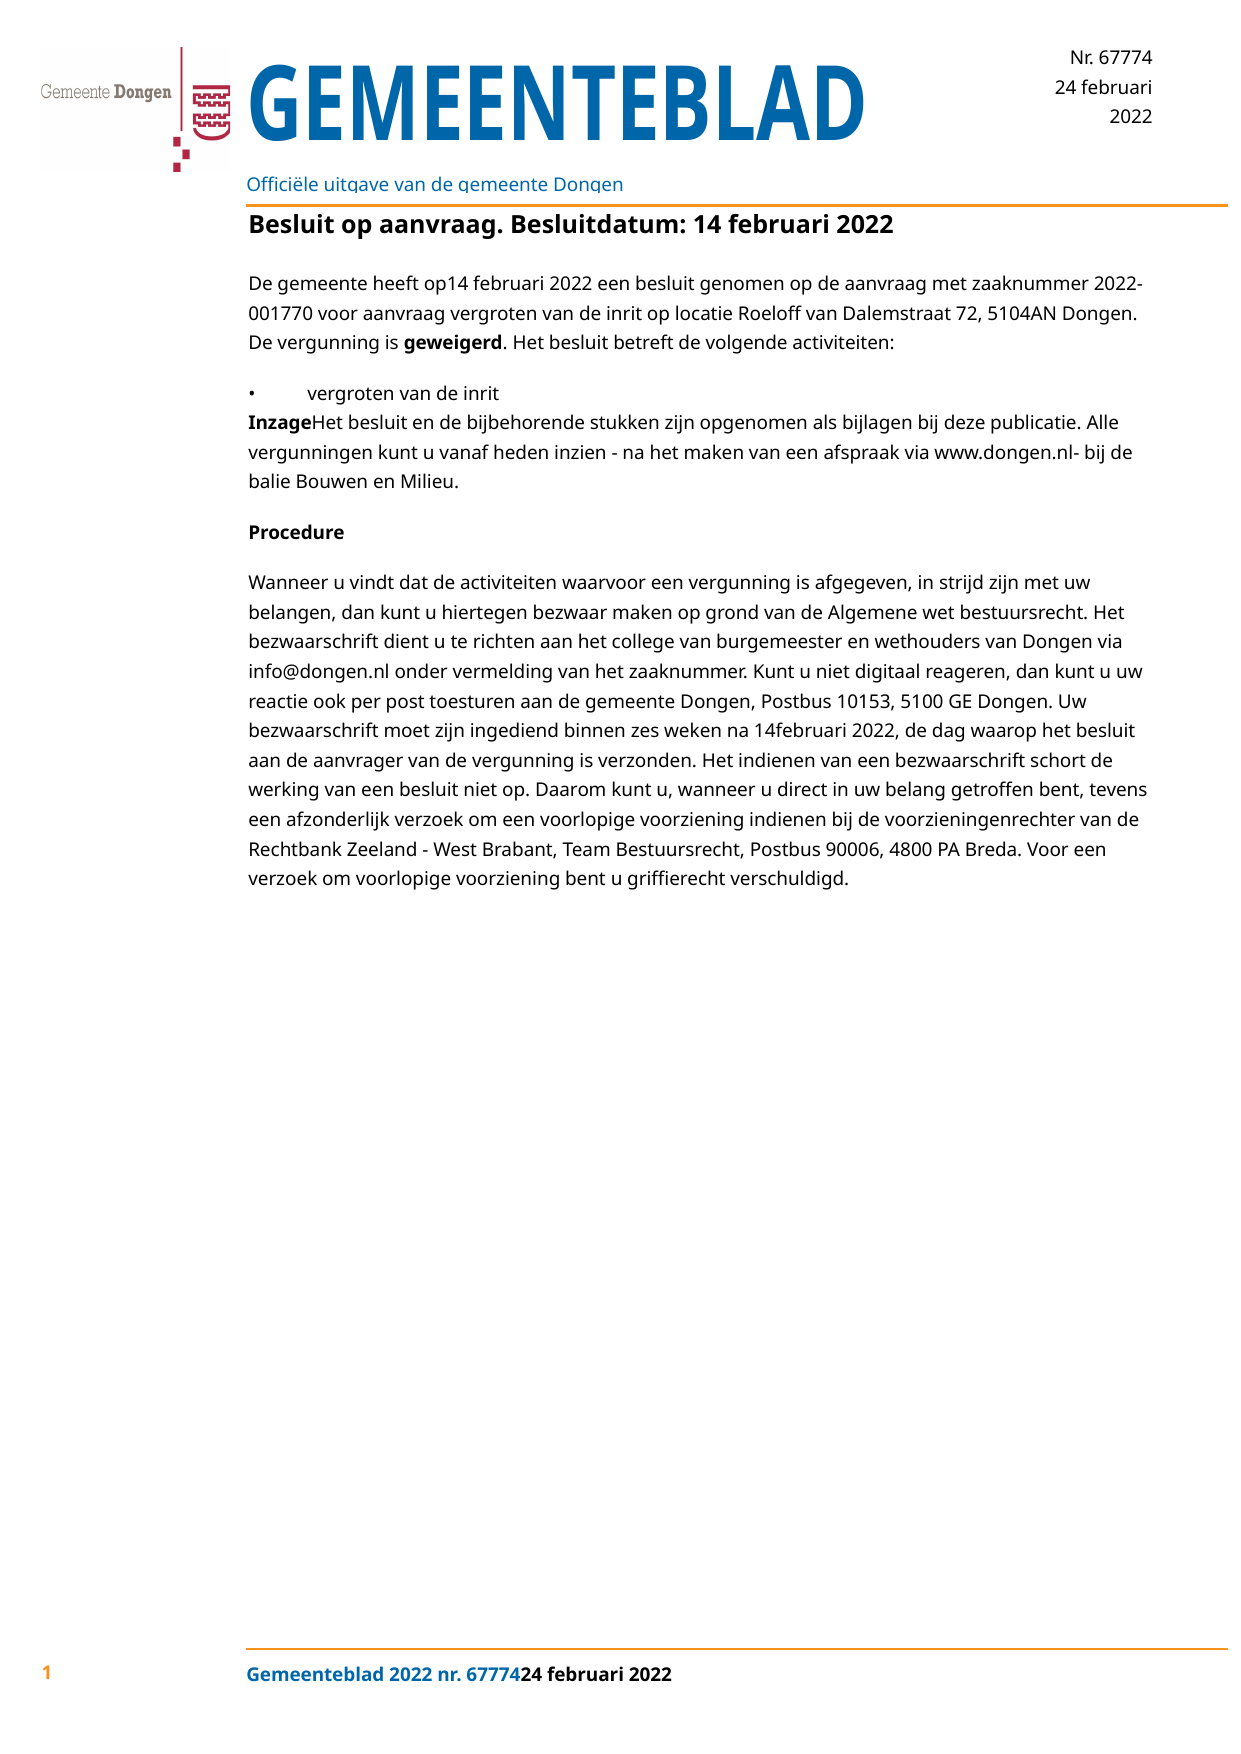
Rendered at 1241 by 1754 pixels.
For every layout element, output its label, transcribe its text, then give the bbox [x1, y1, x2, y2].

list vergroten van de inrit [248, 380, 1152, 406]
text InzageHet besluit en de bijbehorende stukken zijn opgenomen als bijlagen bij deze publicatie. Alle vergunningen kunt u vanaf heden inzien - na het maken van een afspraak via www.dongen.nl- bij de balie Bouwen en Milieu. [248, 409, 1152, 494]
picture [41, 47, 231, 172]
text De gemeente heeft op14 februari 2022 een besluit genomen op de aanvraag met zaaknummer 2022-001770 voor aanvraag vergroten van de inrit op locatie Roeloff van Dalemstraat 72, 5104AN Dongen. De vergunning is geweigerd. Het besluit betreft de volgende activiteiten: [248, 270, 1152, 355]
text Besluit op aanvraag. Besluitdatum: 14 februari 2022 [248, 207, 1152, 241]
text Procedure [248, 519, 1152, 545]
text Wanneer u vindt dat de activiteiten waarvoor een vergunning is afgegeven, in strijd zijn met uw belangen, dan kunt u hiertegen bezwaar maken op grond van de Algemene wet bestuursrecht. Het bezwaarschrift dient u te richten aan het college van burgemeester en wethouders van Dongen via info@dongen.nl onder vermelding van het zaaknummer. Kunt u niet digitaal reageren, dan kunt u uw reactie ook per post toesturen aan de gemeente Dongen, Postbus 10153, 5100 GE Dongen. Uw bezwaarschrift moet zijn ingediend binnen zes weken na 14februari 2022, de dag waarop het besluit aan de aanvrager van de vergunning is verzonden. Het indienen van een bezwaarschrift schort de werking van een besluit niet op. Daarom kunt u, wanneer u direct in uw belang getroffen bent, tevens een afzonderlijk verzoek om een voorlopige voorziening indienen bij de voorzieningenrechter van de Rechtbank Zeeland - West Brabant, Team Bestuursrecht, Postbus 90006, 4800 PA Breda. Voor een verzoek om voorlopige voorziening bent u griffierecht verschuldigd. [248, 569, 1152, 891]
